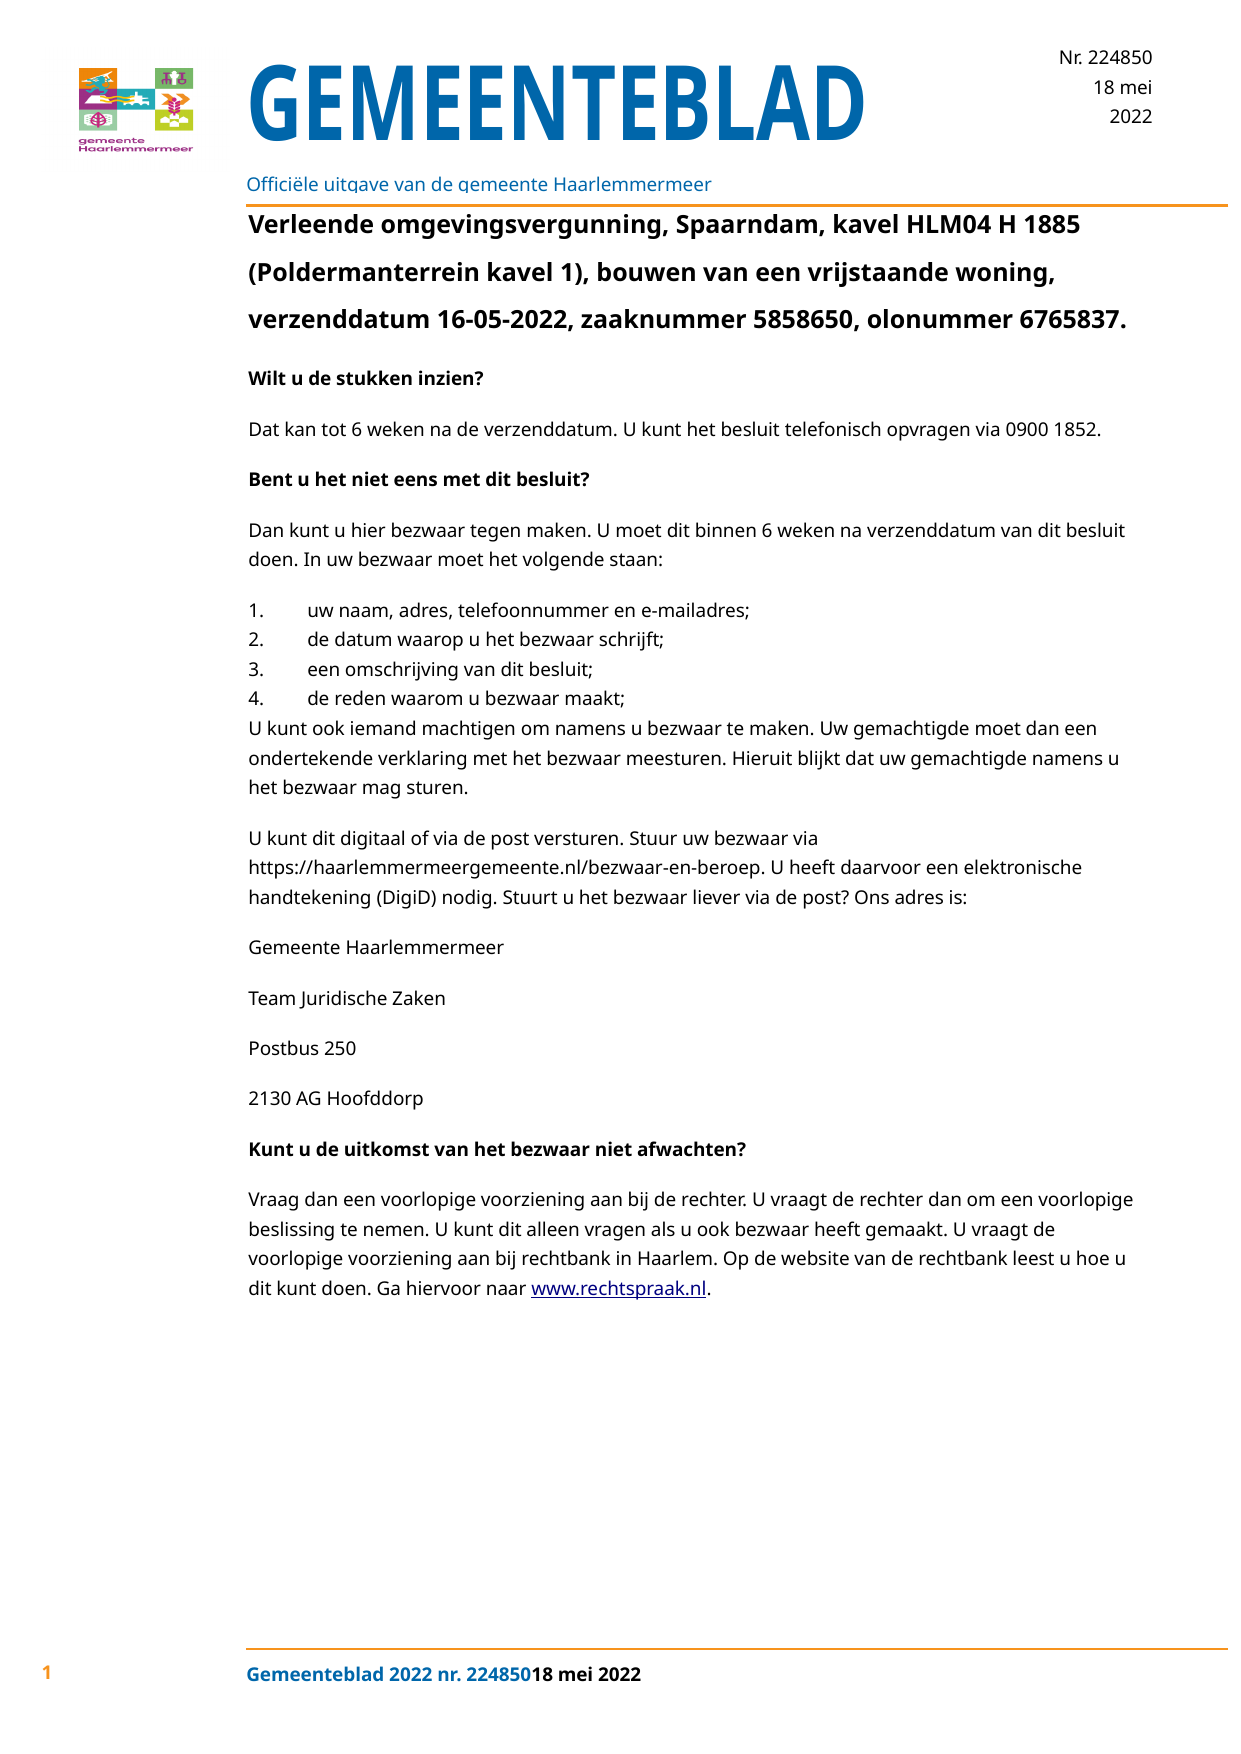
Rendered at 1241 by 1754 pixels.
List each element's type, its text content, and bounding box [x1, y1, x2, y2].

text Wilt u de stukken inzien? [248, 366, 1152, 391]
text Dan kunt u hier bezwaar tegen maken. U moet dit binnen 6 weken na verzenddatum van dit besluit doen. In uw bezwaar moet het volgende staan: [248, 517, 1152, 572]
text Vraag dan een voorlopige voorziening aan bij de rechter. U vraagt de rechter dan om een voorlopige beslissing te nemen. U kunt dit alleen vragen als u ook bezwaar heeft gemaakt. U vraagt de voorlopige voorziening aan bij rechtbank in Haarlem. Op de website van de rechtbank leest u hoe u dit kunt doen. Ga hiervoor naar www.rechtspraak.nl. [248, 1186, 1152, 1301]
list uw naam, adres, telefoonnummer en e-mailadres; [248, 597, 1152, 622]
list de datum waarop u het bezwaar schrijft; [248, 626, 1152, 652]
list de reden waarom u bezwaar maakt; [248, 686, 1152, 711]
text Verleende omgevingsvergunning, Spaarndam, kavel HLM04 H 1885 (Poldermanterrein kavel 1), bouwen van een vrijstaande woning, verzenddatum 16-05-2022, zaaknummer 5858650, olonummer 6765837. [248, 207, 1152, 336]
text U kunt dit digitaal of via de post versturen. Stuur uw bezwaar via https://haarlemmermeergemeente.nl/bezwaar-en-beroep. U heeft daarvoor een elektronische handtekening (DigiD) nodig. Stuurt u het bezwaar liever via de post? Ons adres is: [248, 825, 1152, 909]
text Gemeente Haarlemmermeer [248, 934, 1152, 960]
text Team Juridische Zaken [248, 985, 1152, 1010]
text Bent u het niet eens met dit besluit? [248, 466, 1152, 492]
text Postbus 250 [248, 1035, 1152, 1061]
text 2130 AG Hoofddorp [248, 1086, 1152, 1111]
list een omschrijving van dit besluit; [248, 656, 1152, 682]
text U kunt ook iemand machtigen om namens u bezwaar te maken. Uw gemachtigde moet dan een ondertekende verklaring met het bezwaar meesturen. Hieruit blijkt dat uw gemachtigde namens u het bezwaar mag sturen. [248, 715, 1152, 800]
text Dat kan tot 6 weken na de verzenddatum. U kunt het besluit telefonisch opvragen via 0900 1852. [248, 416, 1152, 442]
picture [41, 47, 231, 172]
text Kunt u de uitkomst van het bezwaar niet afwachten? [248, 1136, 1152, 1162]
